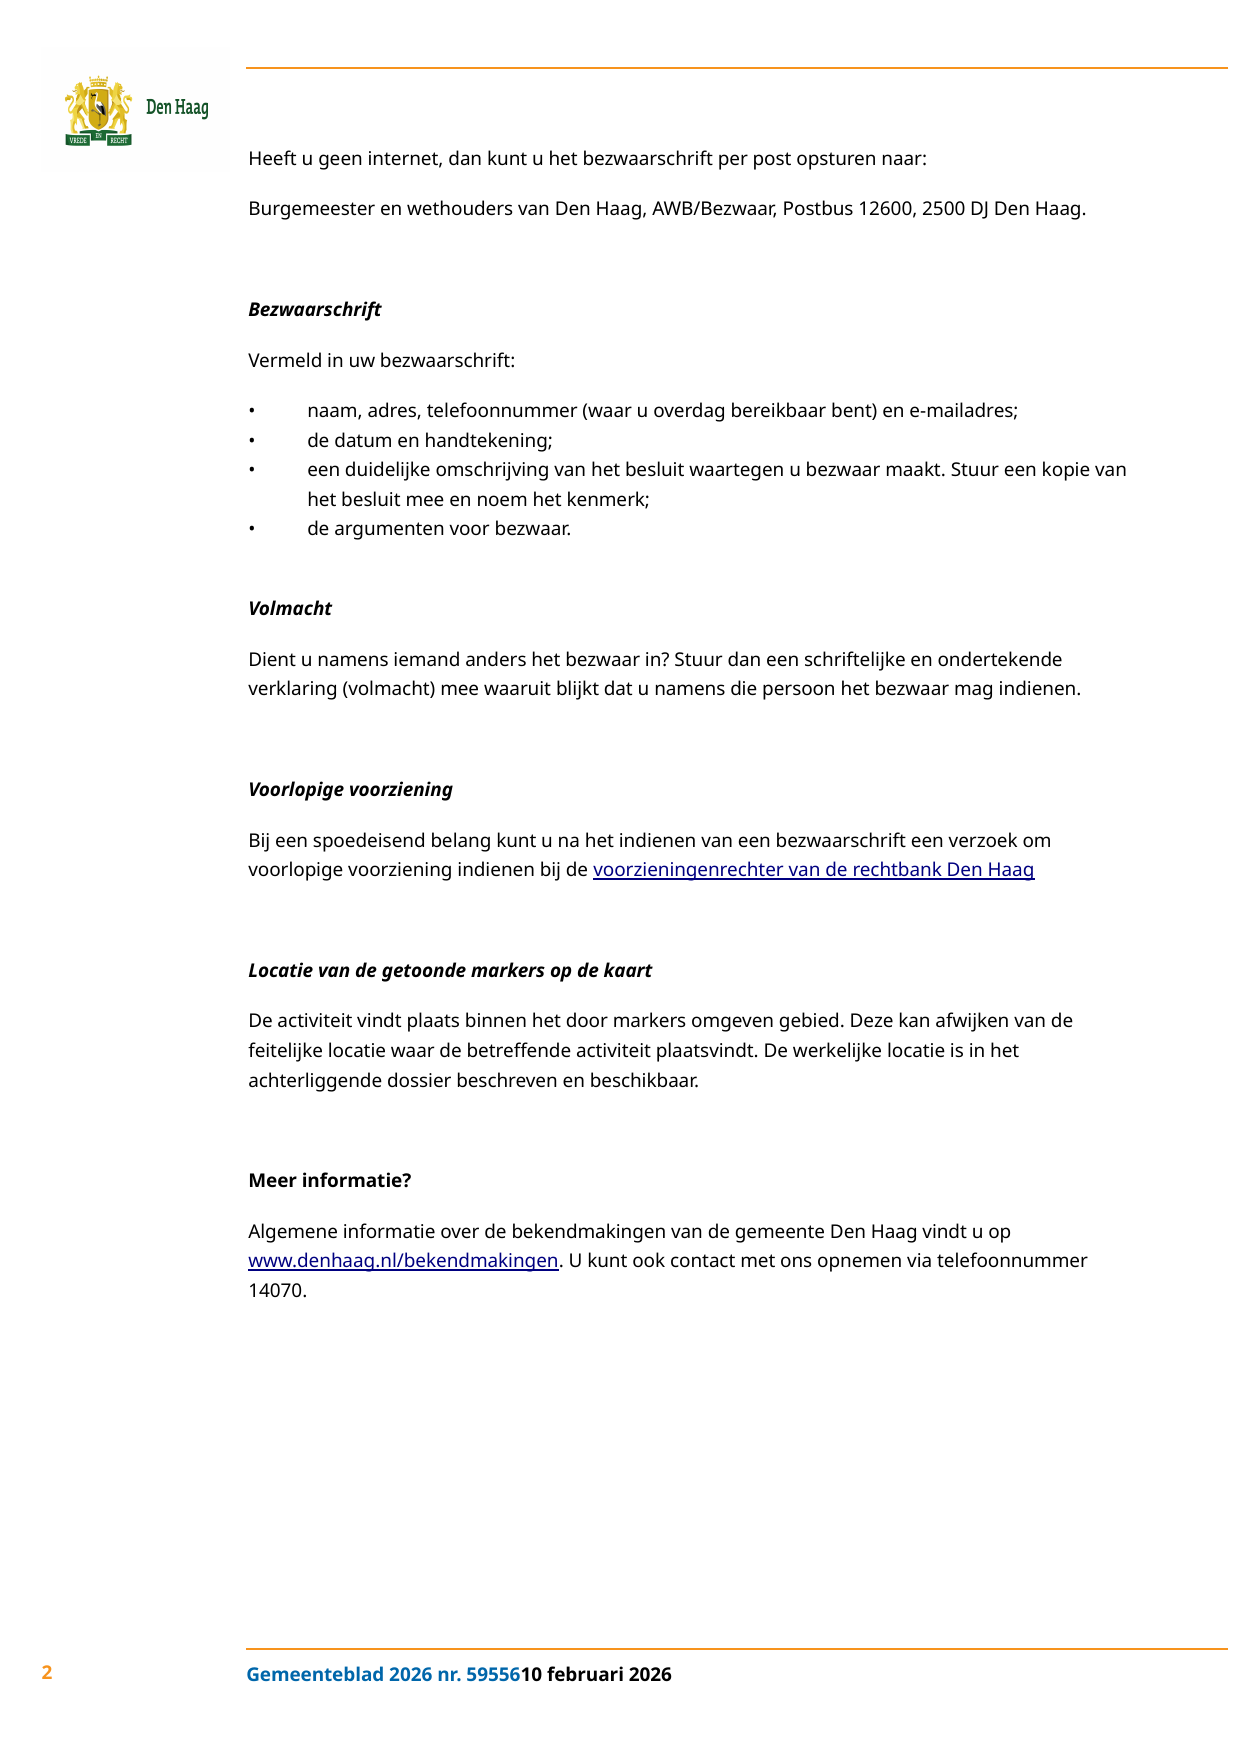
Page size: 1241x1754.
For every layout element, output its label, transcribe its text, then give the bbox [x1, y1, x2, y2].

picture [41, 47, 231, 172]
text Dient u namens iemand anders het bezwaar in? Stuur dan een schriftelijke en ondertekende verklaring (volmacht) mee waaruit blijkt dat u namens die persoon het bezwaar mag indienen. [248, 646, 1152, 701]
text Vermeld in uw bezwaarschrift: [248, 347, 1152, 373]
text Burgemeester en wethouders van Den Haag, AWB/Bezwaar, Postbus 12600, 2500 DJ Den Haag. [248, 196, 1152, 221]
text Bezwaarschrift [248, 296, 1152, 322]
text Volmacht [248, 596, 1152, 621]
list een duidelijke omschrijving van het besluit waartegen u bezwaar maakt. Stuur een kopie van het besluit mee en noem het kenmerk; [248, 456, 1152, 512]
text Heeft u geen internet, dan kunt u het bezwaarschrift per post opsturen naar: [248, 145, 1152, 171]
text Meer informatie? [248, 1168, 1152, 1193]
text Bij een spoedeisend belang kunt u na het indienen van een bezwaarschrift een verzoek om voorlopige voorziening indienen bij de voorzieningenrechter van de rechtbank Den Haag [248, 827, 1152, 882]
text De activiteit vindt plaats binnen het door markers omgeven gebied. Deze kan afwijken van de feitelijke locatie waar de betreffende activiteit plaatsvindt. De werkelijke locatie is in het achterliggende dossier beschreven en beschikbaar. [248, 1008, 1152, 1093]
text Algemene informatie over de bekendmakingen van de gemeente Den Haag vindt u op www.denhaag.nl/bekendmakingen. U kunt ook contact met ons opnemen via telefoonnummer 14070. [248, 1218, 1152, 1303]
list naam, adres, telefoonnummer (waar u overdag bereikbaar bent) en e-mailadres; [248, 397, 1152, 423]
list de argumenten voor bezwaar. [248, 516, 1152, 541]
text Locatie van de getoonde markers op de kaart [248, 957, 1152, 983]
list de datum en handtekening; [248, 427, 1152, 453]
text Voorlopige voorziening [248, 776, 1152, 802]
